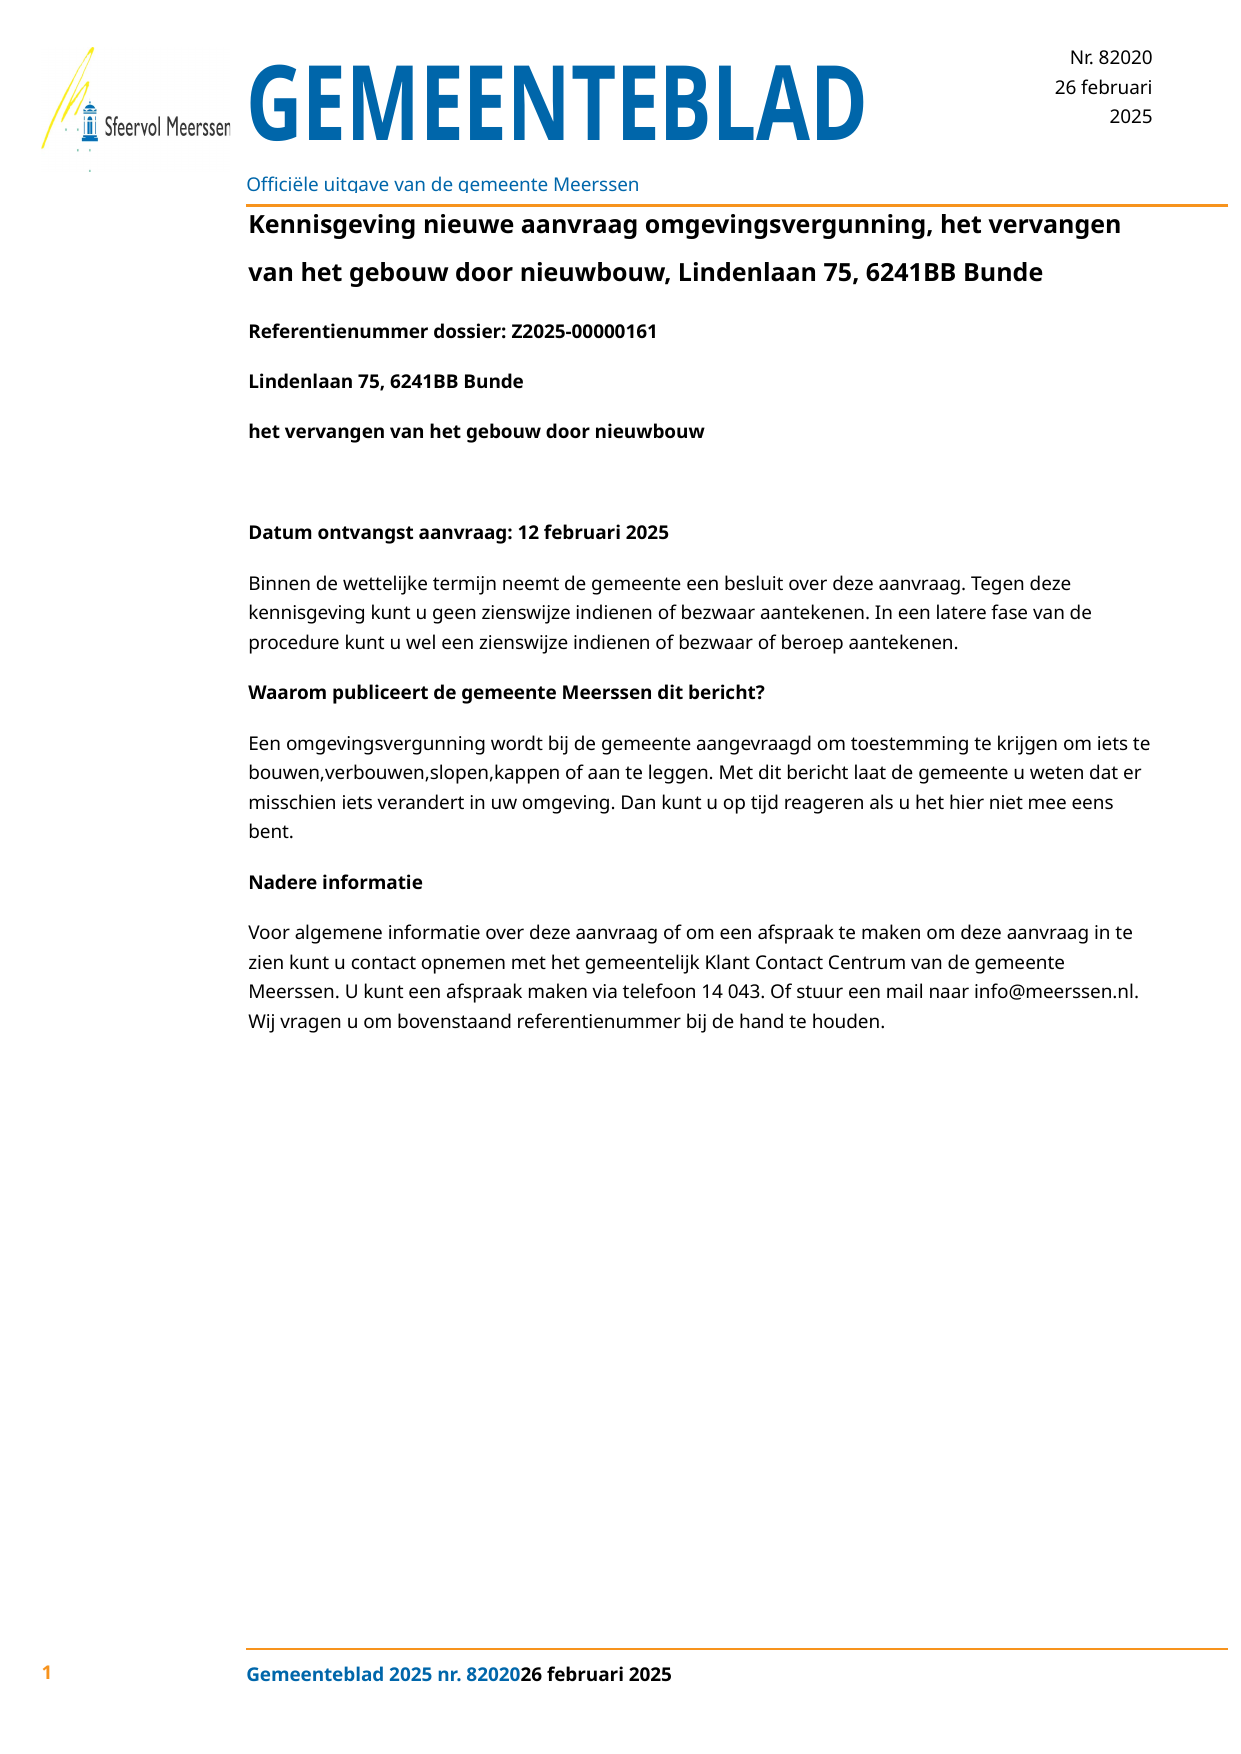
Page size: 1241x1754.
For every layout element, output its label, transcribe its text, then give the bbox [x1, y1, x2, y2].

text Voor algemene informatie over deze aanvraag of om een afspraak te maken om deze aanvraag in te zien kunt u contact opnemen met het gemeentelijk Klant Contact Centrum van de gemeente Meerssen. U kunt een afspraak maken via telefoon 14 043. Of stuur een mail naar info@meerssen.nl. Wij vragen u om bovenstaand referentienummer bij de hand te houden. [248, 919, 1152, 1034]
text Binnen de wettelijke termijn neemt de gemeente een besluit over deze aanvraag. Tegen deze kennisgeving kunt u geen zienswijze indienen of bezwaar aantekenen. In een latere fase van de procedure kunt u wel een zienswijze indienen of bezwaar of beroep aantekenen. [248, 570, 1152, 655]
text Nadere informatie [248, 869, 1152, 895]
text Kennisgeving nieuwe aanvraag omgevingsvergunning, het vervangen van het gebouw door nieuwbouw, Lindenlaan 75, 6241BB Bunde [248, 207, 1152, 288]
text Referentienummer dossier: Z2025-00000161 [248, 318, 1152, 344]
text het vervangen van het gebouw door nieuwbouw [248, 419, 1152, 444]
text Datum ontvangst aanvraag: 12 februari 2025 [248, 519, 1152, 545]
text Lindenlaan 75, 6241BB Bunde [248, 368, 1152, 394]
text Waarom publiceert de gemeente Meerssen dit bericht? [248, 679, 1152, 705]
text Een omgevingsvergunning wordt bij de gemeente aangevraagd om toestemming te krijgen om iets te bouwen,verbouwen,slopen,kappen of aan te leggen. Met dit bericht laat de gemeente u weten dat er misschien iets verandert in uw omgeving. Dan kunt u op tijd reageren als u het hier niet mee eens bent. [248, 730, 1152, 844]
picture [41, 47, 231, 172]
